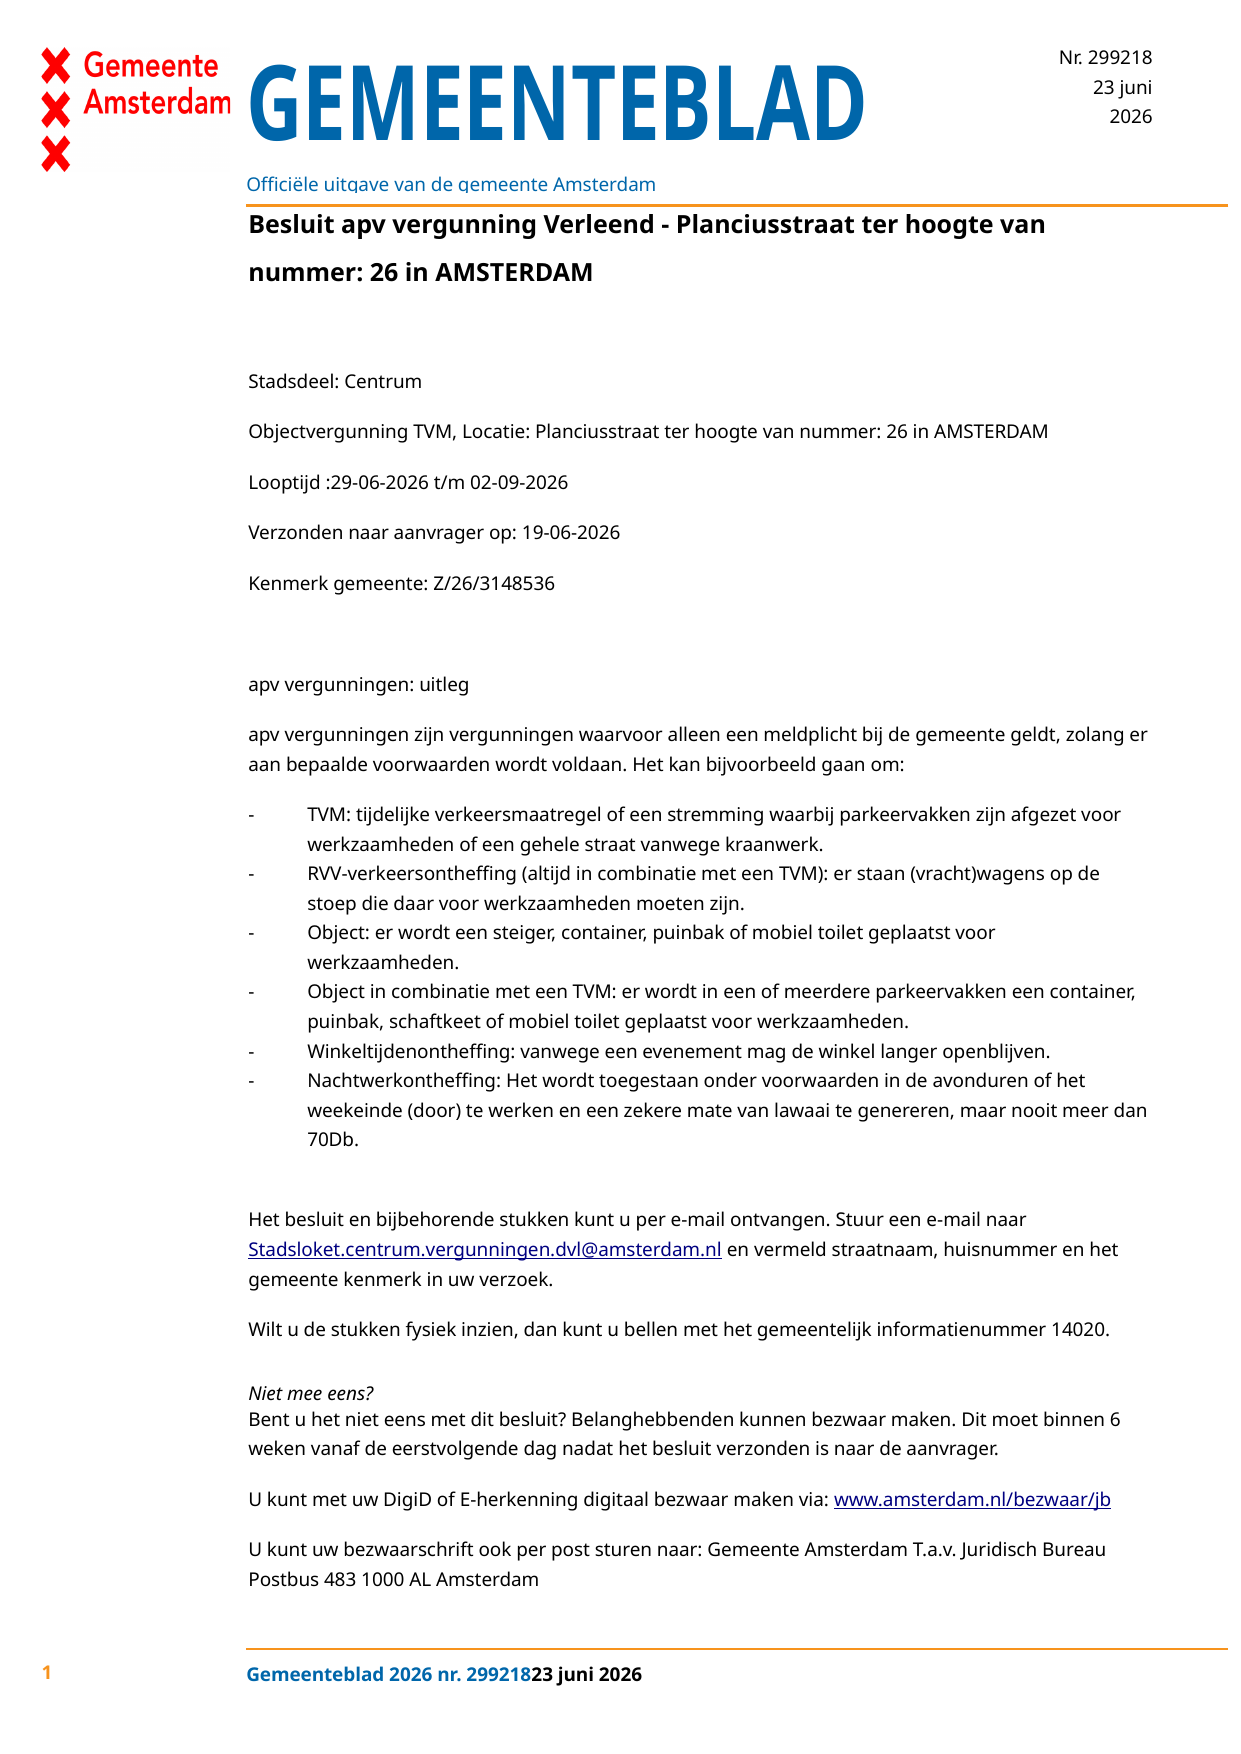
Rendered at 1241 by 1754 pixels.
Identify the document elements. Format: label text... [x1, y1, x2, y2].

text Wilt u de stukken fysiek inzien, dan kunt u bellen met het gemeentelijk informatienummer 14020. [248, 1316, 1152, 1342]
text Bent u het niet eens met dit besluit? Belanghebbenden kunnen bezwaar maken. Dit moet binnen 6 weken vanaf de eerstvolgende dag nadat het besluit verzonden is naar de aanvrager. [248, 1406, 1152, 1461]
text Stadsdeel: Centrum [248, 368, 1152, 394]
text apv vergunningen: uitleg [248, 671, 1152, 697]
list Object in combinatie met een TVM: er wordt in een of meerdere parkeervakken een container, puinbak, schaftkeet of mobiel toilet geplaatst voor werkzaamheden. [248, 979, 1152, 1034]
text Looptijd :29-06-2026 t/m 02-09-2026 [248, 469, 1152, 495]
text U kunt uw bezwaarschrift ook per post sturen naar: Gemeente Amsterdam T.a.v. Juridisch Bureau Postbus 483 1000 AL Amsterdam [248, 1536, 1152, 1592]
list RVV-verkeersontheffing (altijd in combinatie met een TVM): er staan (vracht)wagens op de stoep die daar voor werkzaamheden moeten zijn. [248, 860, 1152, 916]
picture [41, 47, 231, 172]
list Nachtwerkontheffing: Het wordt toegestaan onder voorwaarden in de avonduren of het weekeinde (door) te werken en een zekere mate van lawaai te genereren, maar nooit meer dan 70Db. [248, 1067, 1152, 1152]
text Het besluit en bijbehorende stukken kunt u per e-mail ontvangen. Stuur een e-mail naar Stadsloket.centrum.vergunningen.dvl@amsterdam.nl en vermeld straatnaam, huisnummer en het gemeente kenmerk in uw verzoek. [248, 1207, 1152, 1292]
text Niet mee eens? [248, 1380, 1152, 1406]
list TVM: tijdelijke verkeersmaatregel of een stremming waarbij parkeervakken zijn afgezet voor werkzaamheden of een gehele straat vanwege kraanwerk. [248, 801, 1152, 857]
text Kenmerk gemeente: Z/26/3148536 [248, 570, 1152, 596]
text Besluit apv vergunning Verleend - Planciusstraat ter hoogte van nummer: 26 in AMSTERDAM [248, 207, 1152, 288]
text Objectvergunning TVM, Locatie: Planciusstraat ter hoogte van nummer: 26 in AMSTERDAM [248, 419, 1152, 444]
list Object: er wordt een steiger, container, puinbak of mobiel toilet geplaatst voor werkzaamheden. [248, 919, 1152, 975]
text U kunt met uw DigiD of E-herkenning digitaal bezwaar maken via: www.amsterdam.nl/bezwaar/jb [248, 1486, 1152, 1512]
text apv vergunningen zijn vergunningen waarvoor alleen een meldplicht bij de gemeente geldt, zolang er aan bepaalde voorwaarden wordt voldaan. Het kan bijvoorbeeld gaan om: [248, 721, 1152, 777]
list Winkeltijdenontheffing: vanwege een evenement mag de winkel langer openblijven. [248, 1038, 1152, 1064]
text Verzonden naar aanvrager op: 19-06-2026 [248, 519, 1152, 545]
